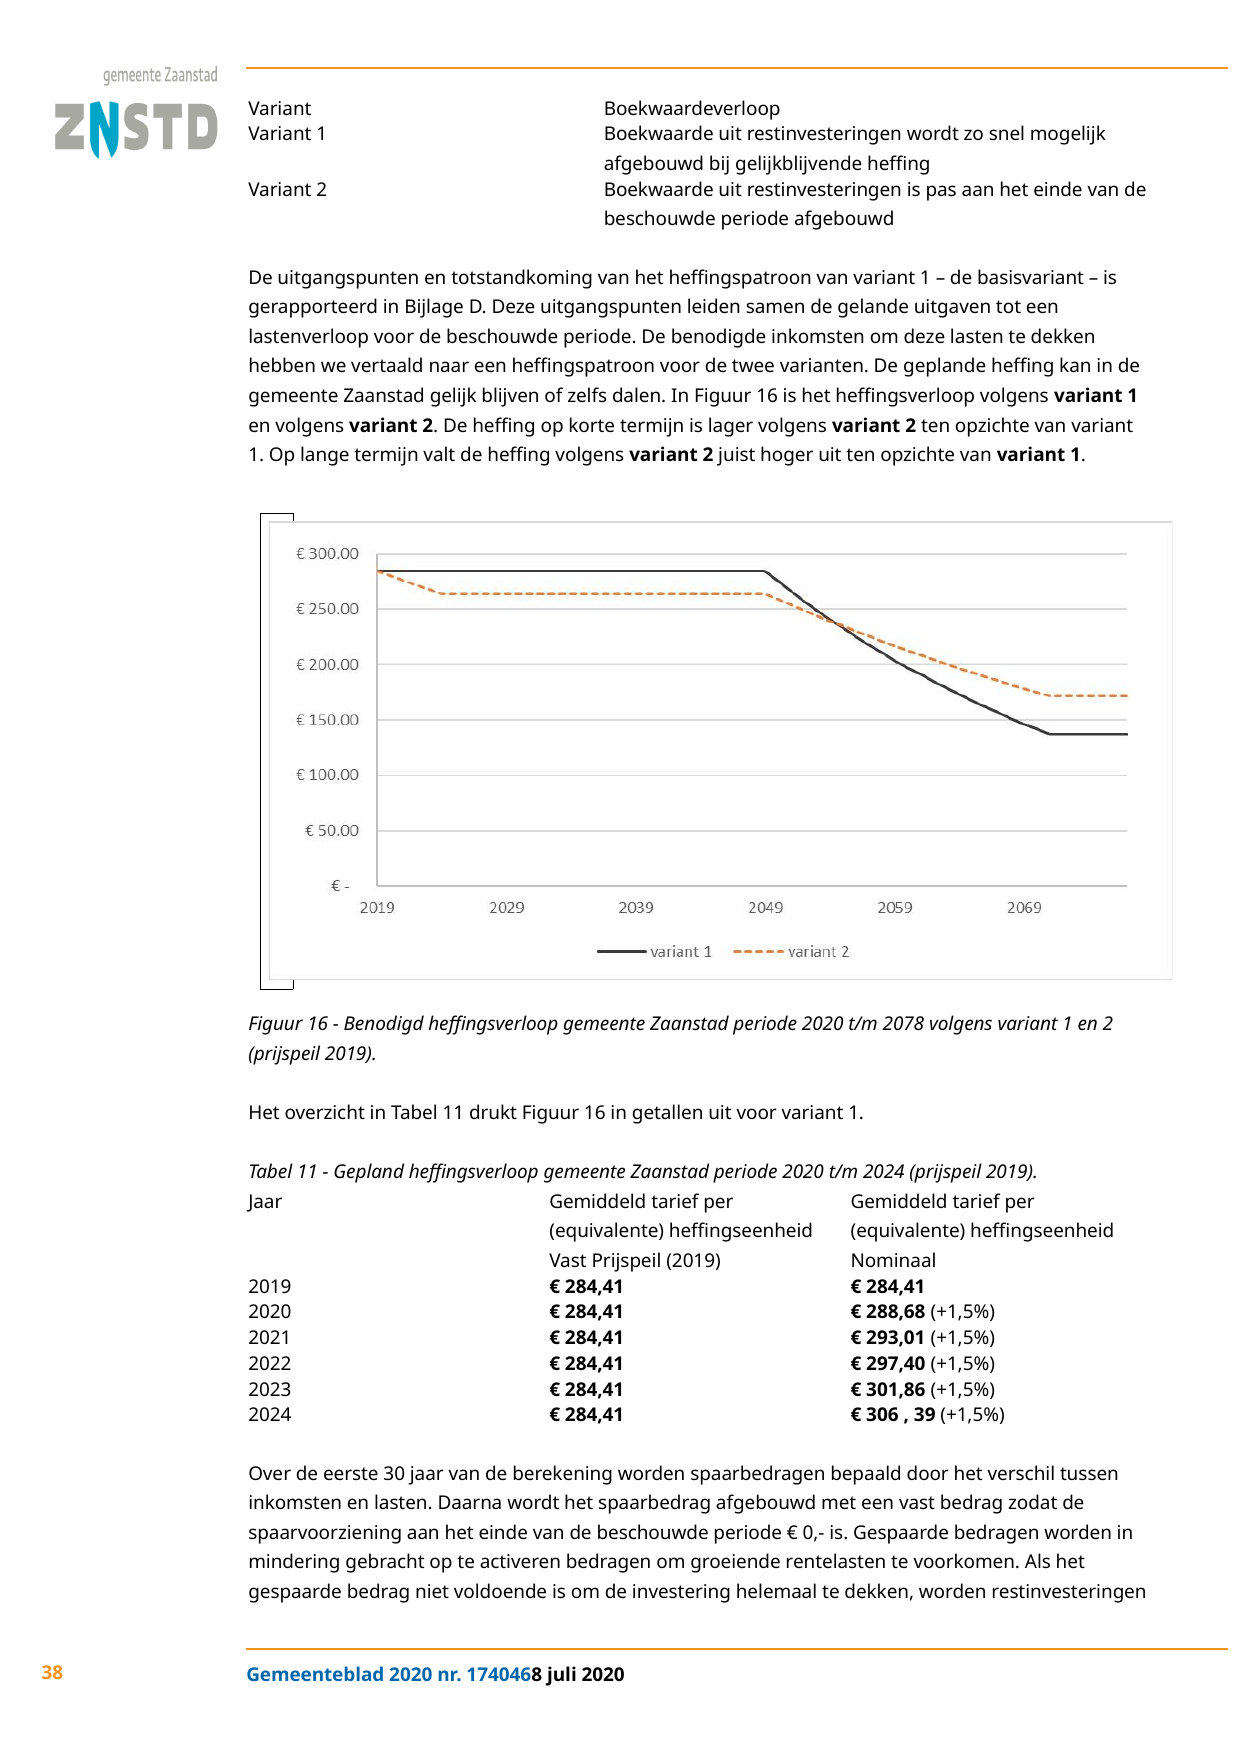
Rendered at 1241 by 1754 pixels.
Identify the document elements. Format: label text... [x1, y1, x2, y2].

picture [41, 47, 231, 172]
table_header Variant [248, 95, 603, 121]
table_cell € 284,41 [850, 1273, 1152, 1298]
table_cell 2022 [248, 1350, 549, 1376]
table_header Jaar [248, 1188, 549, 1273]
table_cell 2019 [248, 1273, 549, 1298]
table_cell € 288,68 (+1,5%) [850, 1299, 1152, 1324]
text Tabel 11 - Gepland heffingsverloop gemeente Zaanstad periode 2020 t/m 2024 (prijspeil 2019). [248, 1158, 1152, 1184]
table_cell € 284,41 [549, 1350, 850, 1376]
table_cell € 284,41 [549, 1401, 850, 1427]
table_cell € 306 , 39 (+1,5%) [850, 1401, 1152, 1427]
table_cell € 297,40 (+1,5%) [850, 1350, 1152, 1376]
table_header Boekwaardeverloop [604, 95, 1152, 121]
table_cell Boekwaarde uit restinvesteringen wordt zo snel mogelijk afgebouwd bij gelijkblijvende heffing [604, 121, 1152, 176]
table_cell € 284,41 [549, 1376, 850, 1401]
table_header Gemiddeld tarief per (equivalente) heffingseenheid Nominaal [850, 1188, 1152, 1273]
table_cell € 284,41 [549, 1273, 850, 1298]
table_cell 2021 [248, 1324, 549, 1350]
table_cell 2020 [248, 1299, 549, 1324]
table_cell € 301,86 (+1,5%) [850, 1376, 1152, 1401]
text Het overzicht in Tabel 11 drukt Figuur 16 in getallen uit voor variant 1. [248, 1099, 1152, 1125]
table_cell € 284,41 [549, 1299, 850, 1324]
text Over de eerste 30 jaar van de berekening worden spaarbedragen bepaald door het verschil tussen inkomsten en lasten. Daarna wordt het spaarbedrag afgebouwd met een vast bedrag zodat de spaarvoorziening aan het einde van de beschouwde periode € 0,- is. Gespaarde bedragen worden in mindering gebracht op te activeren bedragen om groeiende rentelasten te voorkomen. Als het gespaarde bedrag niet voldoende is om de investering helemaal te dekken, worden restinvesteringen [248, 1460, 1152, 1604]
table_cell € 284,41 [549, 1324, 850, 1350]
table_cell Variant 1 [248, 121, 603, 176]
table_cell 2023 [248, 1376, 549, 1401]
text De uitgangspunten en totstandkoming van het heffingspatroon van variant 1 – de basisvariant – is gerapporteerd in Bijlage D. Deze uitgangspunten leiden samen de gelande uitgaven tot een lastenverloop voor de beschouwde periode. De benodigde inkomsten om deze lasten te dekken hebben we vertaald naar een heffingspatroon voor de twee varianten. De geplande heffing kan in de gemeente Zaanstad gelijk blijven of zelfs dalen. In Figuur 16 is het heffingsverloop volgens variant 1 en volgens variant 2. De heffing op korte termijn is lager volgens variant 2 ten opzichte van variant 1. Op lange termijn valt de heffing volgens variant 2 juist hoger uit ten opzichte van variant 1. [248, 264, 1152, 467]
picture [268, 521, 1173, 980]
table_cell Variant 2 [248, 176, 603, 231]
table_header Gemiddeld tarief per (equivalente) heffingseenheid Vast Prijspeil (2019) [549, 1188, 850, 1273]
table_cell Boekwaarde uit restinvesteringen is pas aan het einde van de beschouwde periode afgebouwd [604, 176, 1152, 231]
table_cell 2024 [248, 1401, 549, 1427]
table_cell € 293,01 (+1,5%) [850, 1324, 1152, 1350]
text Figuur 16 - Benodigd heffingsverloop gemeente Zaanstad periode 2020 t/m 2078 volgens variant 1 en 2 (prijspeil 2019). [248, 1010, 1152, 1066]
